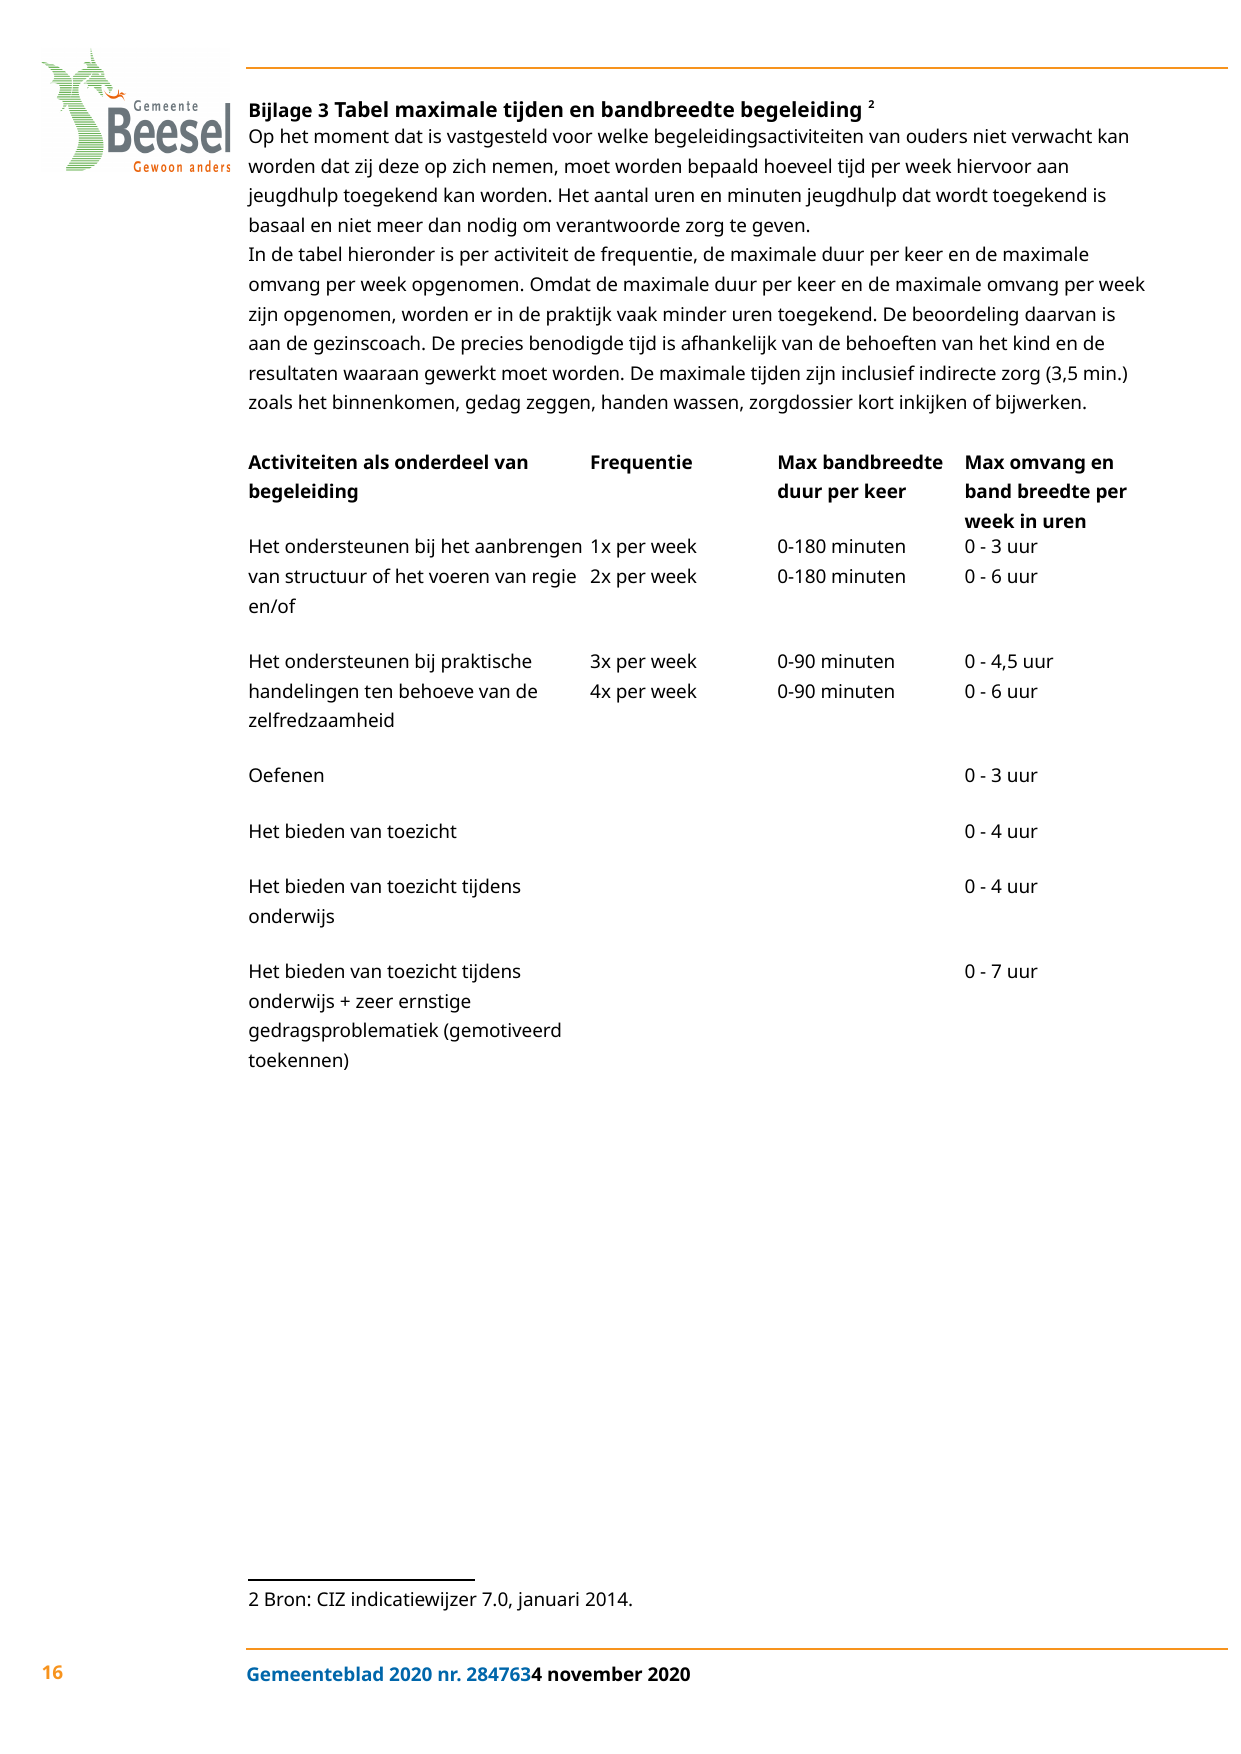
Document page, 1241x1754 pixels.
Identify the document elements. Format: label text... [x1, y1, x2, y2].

text Bron: CIZ indicatiewijzer 7.0, januari 2014. [248, 1586, 1152, 1612]
table_header Max bandbreedte duur per keer [777, 449, 964, 534]
text Bijlage 3 Tabel maximale tijden en bandbreedte begeleiding [248, 95, 1152, 123]
table_header Frequentie [590, 449, 777, 534]
table_cell Het bieden van toezicht tijdens onderwijs + zeer ernstige gedragsproblematiek (gemotiveerd toekennen) [248, 958, 590, 1102]
table_header Max omvang en band breedte per week in uren [964, 449, 1152, 534]
table_cell 0 - 4 uur [964, 873, 1152, 958]
table_cell [590, 818, 777, 873]
table_cell [590, 763, 777, 818]
table_cell 0 - 4,5 uur 0 - 6 uur [964, 648, 1152, 763]
table_cell [777, 818, 964, 873]
text Op het moment dat is vastgesteld voor welke begeleidingsactiviteiten van ouders niet verwacht kan worden dat zij deze op zich nemen, moet worden bepaald hoeveel tijd per week hiervoor aan jeugdhulp toegekend kan worden. Het aantal uren en minuten jeugdhulp dat wordt toegekend is basaal en niet meer dan nodig om verantwoorde zorg te geven. [248, 123, 1152, 238]
table_cell [590, 958, 777, 1102]
table_cell Oefenen [248, 763, 590, 818]
table_cell 0-180 minuten 0-180 minuten [777, 534, 964, 648]
table_cell [777, 763, 964, 818]
picture [41, 47, 231, 172]
table_cell [590, 873, 777, 958]
table_cell Het bieden van toezicht [248, 818, 590, 873]
table_cell 0 - 7 uur [964, 958, 1152, 1102]
table_cell 0 - 3 uur 0 - 6 uur [964, 534, 1152, 648]
table_cell 0-90 minuten 0-90 minuten [777, 648, 964, 763]
text In de tabel hieronder is per activiteit de frequentie, de maximale duur per keer en de maximale omvang per week opgenomen. Omdat de maximale duur per keer en de maximale omvang per week zijn opgenomen, worden er in de praktijk vaak minder uren toegekend. De beoordeling daarvan is aan de gezinscoach. De precies benodigde tijd is afhankelijk van de behoeften van het kind en de resultaten waaraan gewerkt moet worden. De maximale tijden zijn inclusief indirecte zorg (3,5 min.) zoals het binnenkomen, gedag zeggen, handen wassen, zorgdossier kort inkijken of bijwerken. [248, 242, 1152, 415]
table_cell 0 - 3 uur [964, 763, 1152, 818]
table_cell 3x per week 4x per week [590, 648, 777, 763]
table_cell 1x per week 2x per week [590, 534, 777, 648]
table_cell Het ondersteunen bij praktische handelingen ten behoeve van de zelfredzaamheid [248, 648, 590, 763]
table_cell Het bieden van toezicht tijdens onderwijs [248, 873, 590, 958]
table_header Activiteiten als onderdeel van begeleiding [248, 449, 590, 534]
table_cell [777, 958, 964, 1102]
table_cell Het ondersteunen bij het aanbrengen van structuur of het voeren van regie en/of [248, 534, 590, 648]
table_cell [777, 873, 964, 958]
table_cell 0 - 4 uur [964, 818, 1152, 873]
